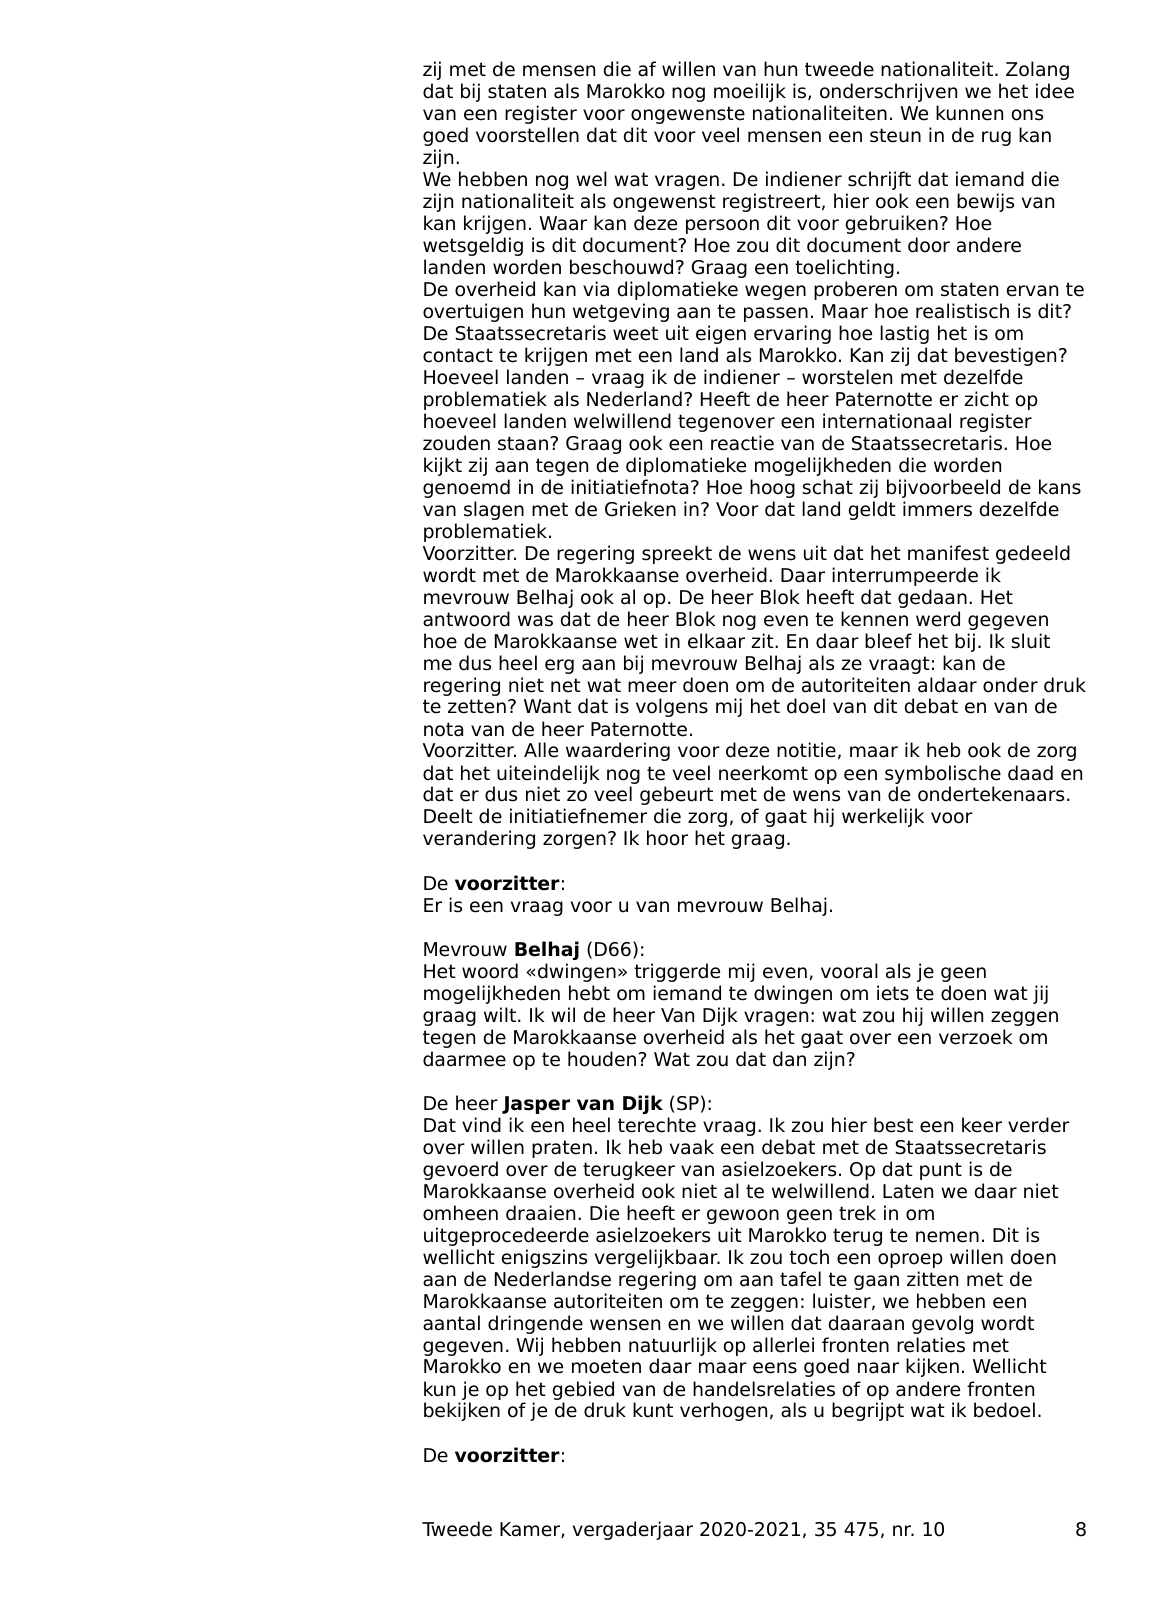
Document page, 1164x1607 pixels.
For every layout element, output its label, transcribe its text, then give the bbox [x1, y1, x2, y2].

text Voorzitter. Alle waardering voor deze notitie, maar ik heb ook de zorg dat het uiteindelijk nog te veel neerkomt op een symbolische daad en dat er dus niet zo veel gebeurt met de wens van de ondertekenaars. Deelt de initiatiefnemer die zorg, of gaat hij werkelijk voor verandering zorgen? Ik hoor het graag. [422, 740, 1087, 850]
text De voorzitter: [422, 872, 1087, 894]
text zij met de mensen die af willen van hun tweede nationaliteit. Zolang dat bij staten als Marokko nog moeilijk is, onderschrijven we het idee van een register voor ongewenste nationaliteiten. We kunnen ons goed voorstellen dat dit voor veel mensen een steun in de rug kan zijn. [422, 59, 1087, 169]
text Dat vind ik een heel terechte vraag. Ik zou hier best een keer verder over willen praten. Ik heb vaak een debat met de Staatssecretaris gevoerd over de terugkeer van asielzoekers. Op dat punt is de Marokkaanse overheid ook niet al te welwillend. Laten we daar niet omheen draaien. Die heeft er gewoon geen trek in om uitgeprocedeerde asielzoekers uit Marokko terug te nemen. Dit is wellicht enigszins vergelijkbaar. Ik zou toch een oproep willen doen aan de Nederlandse regering om aan tafel te gaan zitten met de Marokkaanse autoriteiten om te zeggen: luister, we hebben een aantal dringende wensen en we willen dat daaraan gevolg wordt gegeven. Wij hebben natuurlijk op allerlei fronten relaties met Marokko en we moeten daar maar eens goed naar kijken. Wellicht kun je op het gebied van de handelsrelaties of op andere fronten bekijken of je de druk kunt verhogen, als u begrijpt wat ik bedoel. [422, 1115, 1087, 1422]
text De voorzitter: [422, 1444, 1087, 1467]
text Voorzitter. De regering spreekt de wens uit dat het manifest gedeeld wordt met de Marokkaanse overheid. Daar interrumpeerde ik mevrouw Belhaj ook al op. De heer Blok heeft dat gedaan. Het antwoord was dat de heer Blok nog even te kennen werd gegeven hoe de Marokkaanse wet in elkaar zit. En daar bleef het bij. Ik sluit me dus heel erg aan bij mevrouw Belhaj als ze vraagt: kan de regering niet net wat meer doen om de autoriteiten aldaar onder druk te zetten? Want dat is volgens mij het doel van dit debat en van de nota van de heer Paternotte. [422, 543, 1087, 740]
text De heer Jasper van Dijk (SP): [422, 1093, 1087, 1115]
text Het woord «dwingen» triggerde mij even, vooral als je geen mogelijkheden hebt om iemand te dwingen om iets te doen wat jij graag wilt. Ik wil de heer Van Dijk vragen: wat zou hij willen zeggen tegen de Marokkaanse overheid als het gaat over een verzoek om daarmee op te houden? Wat zou dat dan zijn? [422, 961, 1087, 1071]
text De overheid kan via diplomatieke wegen proberen om staten ervan te overtuigen hun wetgeving aan te passen. Maar hoe realistisch is dit? De Staatssecretaris weet uit eigen ervaring hoe lastig het is om contact te krijgen met een land als Marokko. Kan zij dat bevestigen? [422, 279, 1087, 367]
text Hoeveel landen – vraag ik de indiener – worstelen met dezelfde problematiek als Nederland? Heeft de heer Paternotte er zicht op hoeveel landen welwillend tegenover een internationaal register zouden staan? Graag ook een reactie van de Staatssecretaris. Hoe kijkt zij aan tegen de diplomatieke mogelijkheden die worden genoemd in de initiatiefnota? Hoe hoog schat zij bijvoorbeeld de kans van slagen met de Grieken in? Voor dat land geldt immers dezelfde problematiek. [422, 367, 1087, 543]
text Mevrouw Belhaj (D66): [422, 939, 1087, 961]
text Er is een vraag voor u van mevrouw Belhaj. [422, 894, 1087, 916]
text We hebben nog wel wat vragen. De indiener schrijft dat iemand die zijn nationaliteit als ongewenst registreert, hier ook een bewijs van kan krijgen. Waar kan deze persoon dit voor gebruiken? Hoe wetsgeldig is dit document? Hoe zou dit document door andere landen worden beschouwd? Graag een toelichting. [422, 169, 1087, 279]
